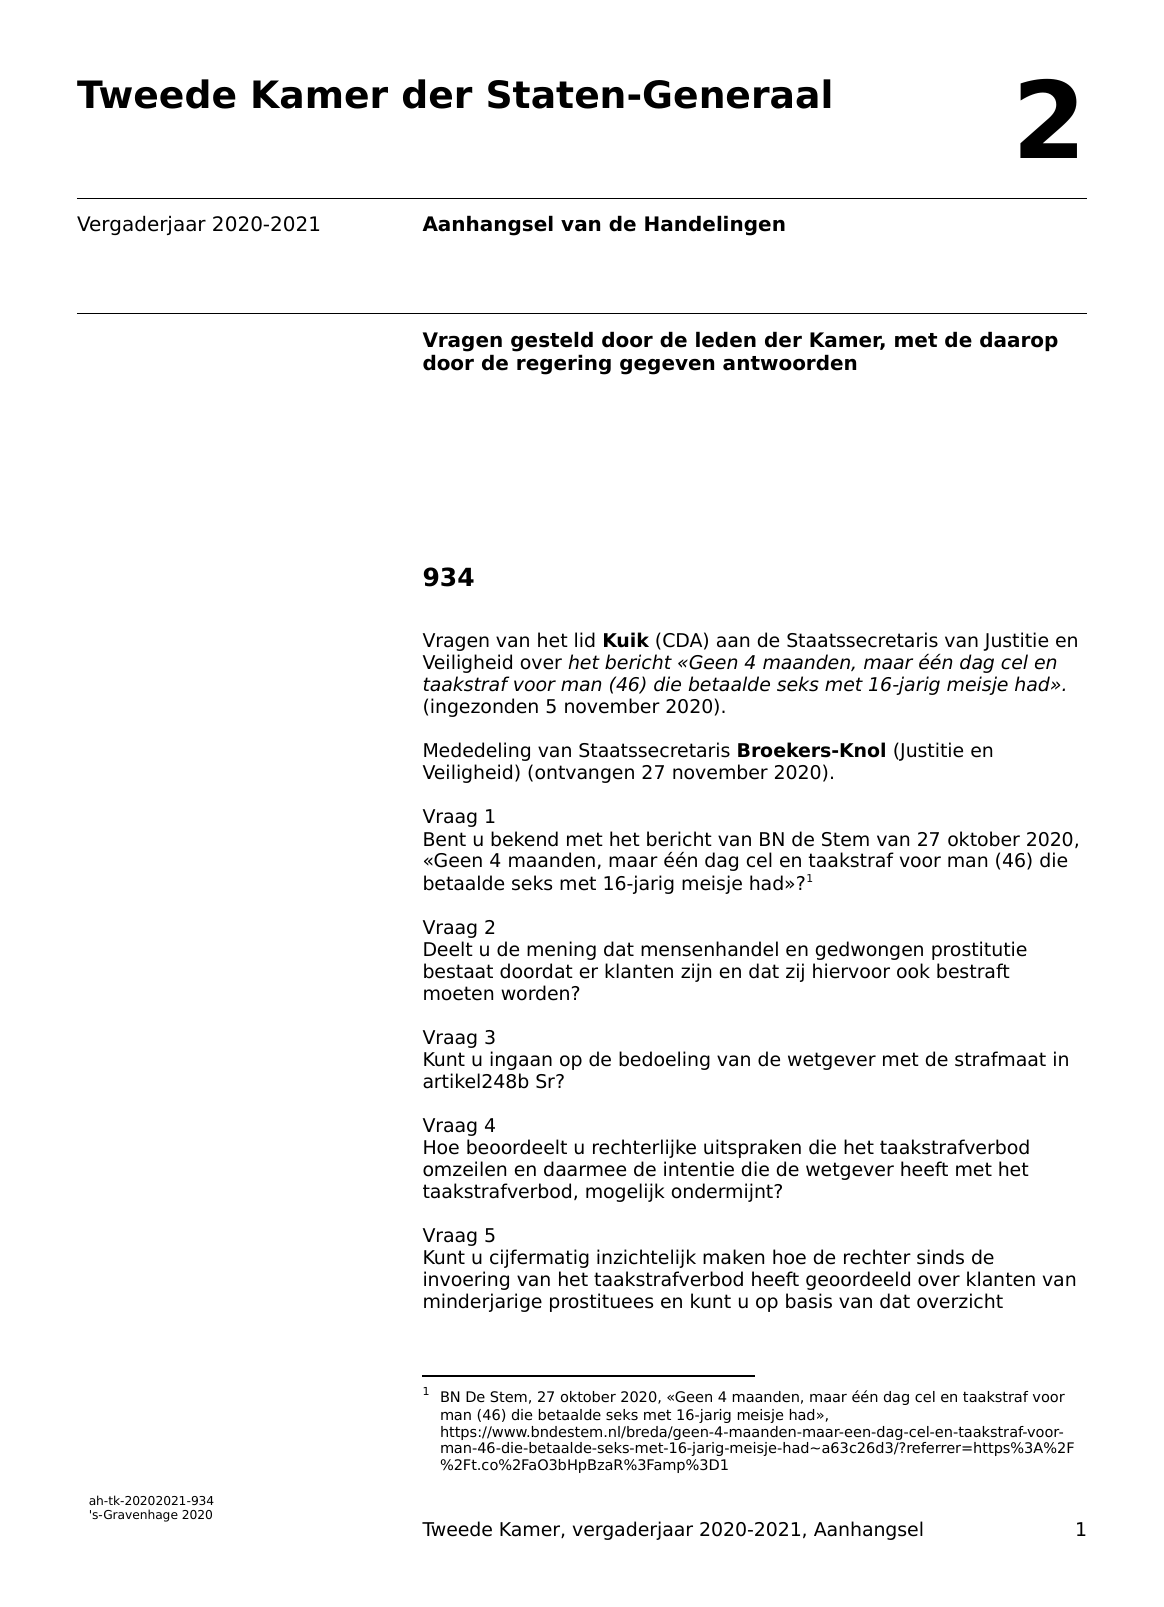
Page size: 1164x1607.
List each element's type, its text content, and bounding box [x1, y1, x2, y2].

text Hoe beoordeelt u rechterlijke uitspraken die het taakstrafverbod omzeilen en daarmee de intentie die de wetgever heeft met het taakstrafverbod, mogelijk ondermijnt? [422, 1137, 1087, 1203]
table_header Tweede Kamer der Staten-Generaal [77, 59, 886, 198]
text Kunt u ingaan op de bedoeling van de wetgever met de strafmaat in artikel248b Sr? [422, 1049, 1087, 1093]
text Bent u bekend met het bericht van BN de Stem van 27 oktober 2020, «Geen 4 maanden, maar één dag cel en taakstraf voor man (46) die betaalde seks met 16-jarig meisje had»? [422, 828, 1087, 894]
table_cell Aanhangsel van de Handelingen [422, 199, 1087, 313]
table_header 2 [886, 59, 1087, 198]
text ah-tk-20202021-934 [88, 1494, 323, 1508]
text 934 [422, 563, 1087, 592]
text 's-Gravenhage 2020 [88, 1508, 323, 1522]
text Vraag 2 [422, 917, 1087, 938]
table_cell [77, 314, 422, 375]
text Vraag 1 [422, 806, 1087, 828]
text Mededeling van Staatssecretaris Broekers-Knol (Justitie en Veiligheid) (ontvangen 27 november 2020). [422, 740, 1087, 784]
text Kunt u cijfermatig inzichtelijk maken hoe de rechter sinds de invoering van het taakstrafverbod heeft geoordeeld over klanten van minderjarige prostituees en kunt u op basis van dat overzicht [422, 1247, 1087, 1313]
text Deelt u de mening dat mensenhandel en gedwongen prostitutie bestaat doordat er klanten zijn en dat zij hiervoor ook bestraft moeten worden? [422, 938, 1087, 1004]
text BN De Stem, 27 oktober 2020, «Geen 4 maanden, maar één dag cel en taakstraf voor man (46) die betaalde seks met 16-jarig meisje had», https://www.bndestem.nl/breda/geen-4-maanden-maar-een-dag-cel-en-taakstraf-voor-man-46-die-betaalde-seks-met-16-jarig-meisje-had~a63c26d3/?referrer=https%3A%2F%2Ft.co%2FaO3bHpBzaR%3Famp%3D1 [422, 1385, 1087, 1474]
text Vraag 3 [422, 1027, 1087, 1049]
text Vragen van het lid Kuik (CDA) aan de Staatssecretaris van Justitie en Veiligheid over het bericht «Geen 4 maanden, maar één dag cel en taakstraf voor man (46) die betaalde seks met 16-jarig meisje had». (ingezonden 5 november 2020). [422, 630, 1087, 718]
text Vraag 4 [422, 1115, 1087, 1137]
table_cell Vragen gesteld door de leden der Kamer, met de daarop door de regering gegeven antwoorden [422, 314, 1087, 375]
table_cell Vergaderjaar 2020-2021 [77, 199, 422, 313]
text Vraag 5 [422, 1225, 1087, 1247]
